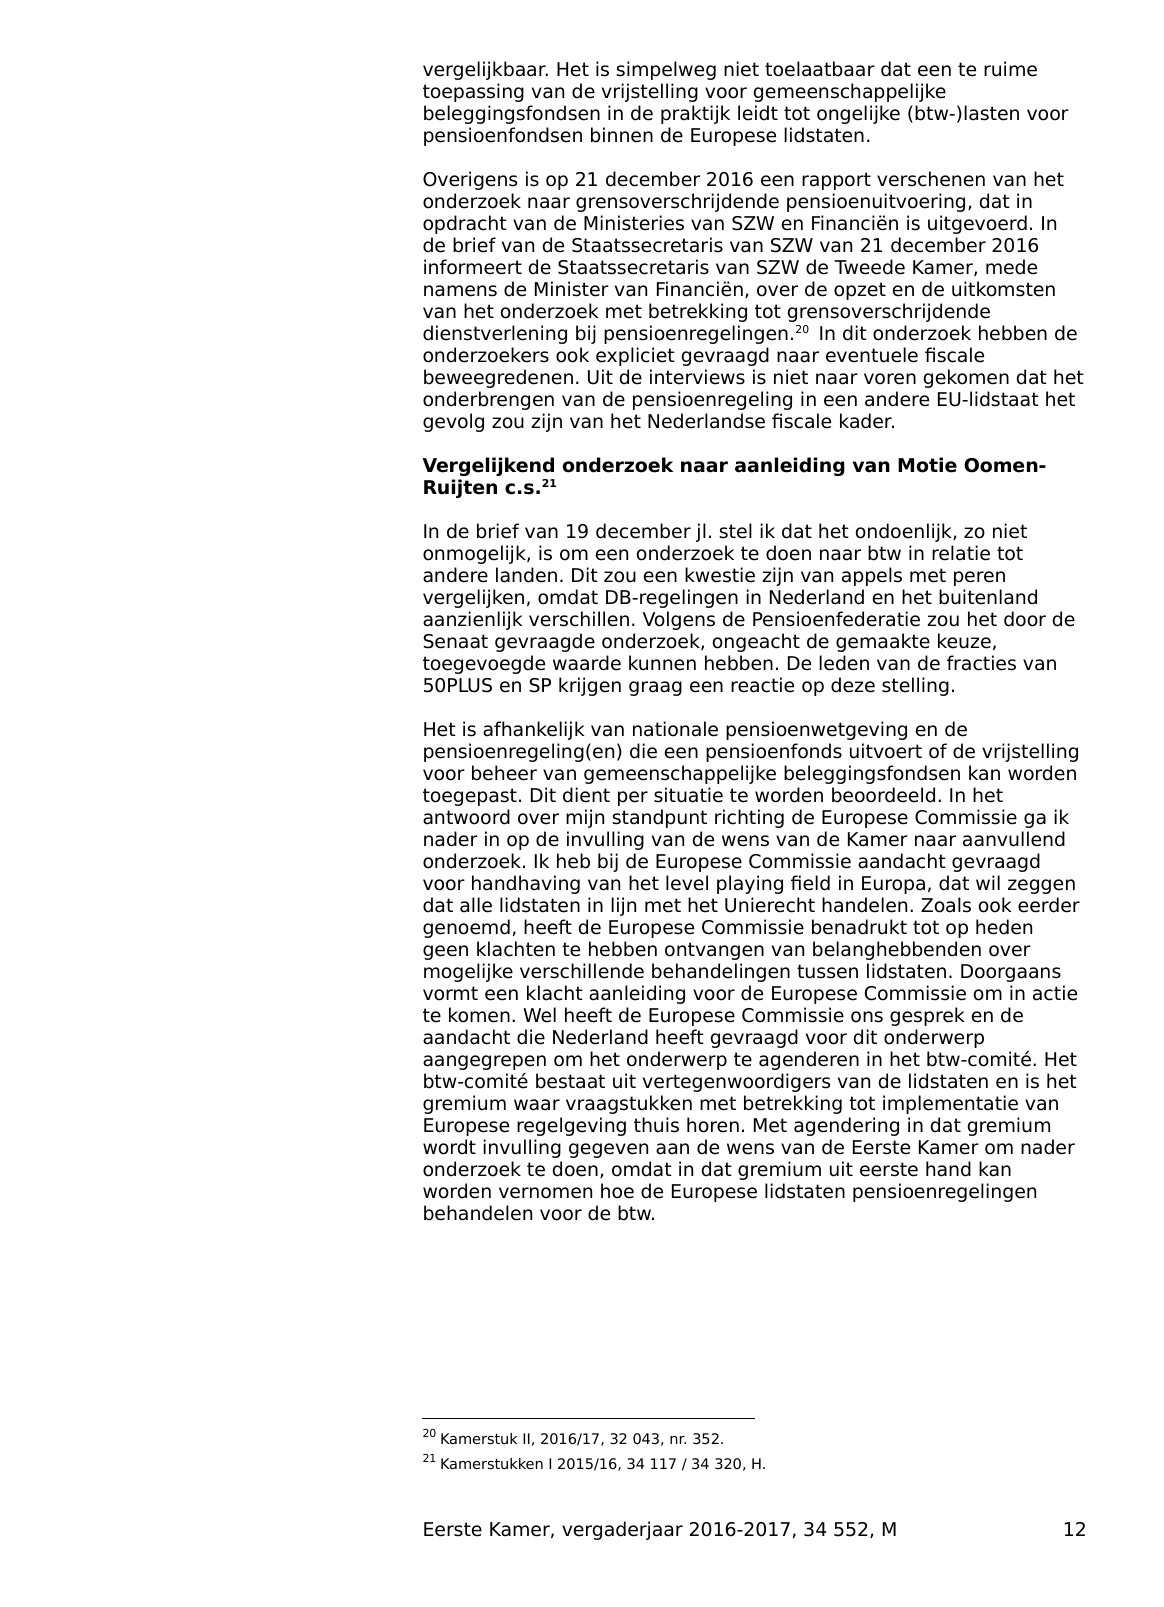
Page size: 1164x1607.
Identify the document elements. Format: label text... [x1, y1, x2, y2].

text Het is afhankelijk van nationale pensioenwetgeving en de pensioenregeling(en) die een pensioenfonds uitvoert of de vrijstelling voor beheer van gemeenschappelijke beleggingsfondsen kan worden toegepast. Dit dient per situatie te worden beoordeeld. In het antwoord over mijn standpunt richting de Europese Commissie ga ik nader in op de invulling van de wens van de Kamer naar aanvullend onderzoek. Ik heb bij de Europese Commissie aandacht gevraagd voor handhaving van het level playing field in Europa, dat wil zeggen dat alle lidstaten in lijn met het Unierecht handelen. Zoals ook eerder genoemd, heeft de Europese Commissie benadrukt tot op heden geen klachten te hebben ontvangen van belanghebbenden over mogelijke verschillende behandelingen tussen lidstaten. Doorgaans vormt een klacht aanleiding voor de Europese Commissie om in actie te komen. Wel heeft de Europese Commissie ons gesprek en de aandacht die Nederland heeft gevraagd voor dit onderwerp aangegrepen om het onderwerp te agenderen in het btw-comité. Het btw-comité bestaat uit vertegenwoordigers van de lidstaten en is het gremium waar vraagstukken met betrekking tot implementatie van Europese regelgeving thuis horen. Met agendering in dat gremium wordt invulling gegeven aan de wens van de Eerste Kamer om nader onderzoek te doen, omdat in dat gremium uit eerste hand kan worden vernomen hoe de Europese lidstaten pensioenregelingen behandelen voor de btw. [422, 719, 1087, 1225]
text In de brief van 19 december jl. stel ik dat het ondoenlijk, zo niet onmogelijk, is om een onderzoek te doen naar btw in relatie tot andere landen. Dit zou een kwestie zijn van appels met peren vergelijken, omdat DB-regelingen in Nederland en het buitenland aanzienlijk verschillen. Volgens de Pensioenfederatie zou het door de Senaat gevraagde onderzoek, ongeacht de gemaakte keuze, toegevoegde waarde kunnen hebben. De leden van de fracties van 50PLUS en SP krijgen graag een reactie op deze stelling. [422, 521, 1087, 697]
subtitle Vergelijkend onderzoek naar aanleiding van Motie Oomen-Ruijten c.s. [422, 455, 1087, 499]
text Kamerstukken I 2015/16, 34 117 / 34 320, H. [422, 1452, 1087, 1474]
text Overigens is op 21 december 2016 een rapport verschenen van het onderzoek naar grensoverschrijdende pensioenuitvoering, dat in opdracht van de Ministeries van SZW en Financiën is uitgevoerd. In de brief van de Staatssecretaris van SZW van 21 december 2016 informeert de Staatssecretaris van SZW de Tweede Kamer, mede namens de Minister van Financiën, over de opzet en de uitkomsten van het onderzoek met betrekking tot grensoverschrijdende dienstverlening bij pensioenregelingen. In dit onderzoek hebben de onderzoekers ook expliciet gevraagd naar eventuele fiscale beweegredenen. Uit de interviews is niet naar voren gekomen dat het onderbrengen van de pensioenregeling in een andere EU-lidstaat het gevolg zou zijn van het Nederlandse fiscale kader. [422, 169, 1087, 433]
text vergelijkbaar. Het is simpelweg niet toelaatbaar dat een te ruime toepassing van de vrijstelling voor gemeenschappelijke beleggingsfondsen in de praktijk leidt tot ongelijke (btw-)lasten voor pensioenfondsen binnen de Europese lidstaten. [422, 59, 1087, 147]
text Kamerstuk II, 2016/17, 32 043, nr. 352. [422, 1427, 1087, 1449]
